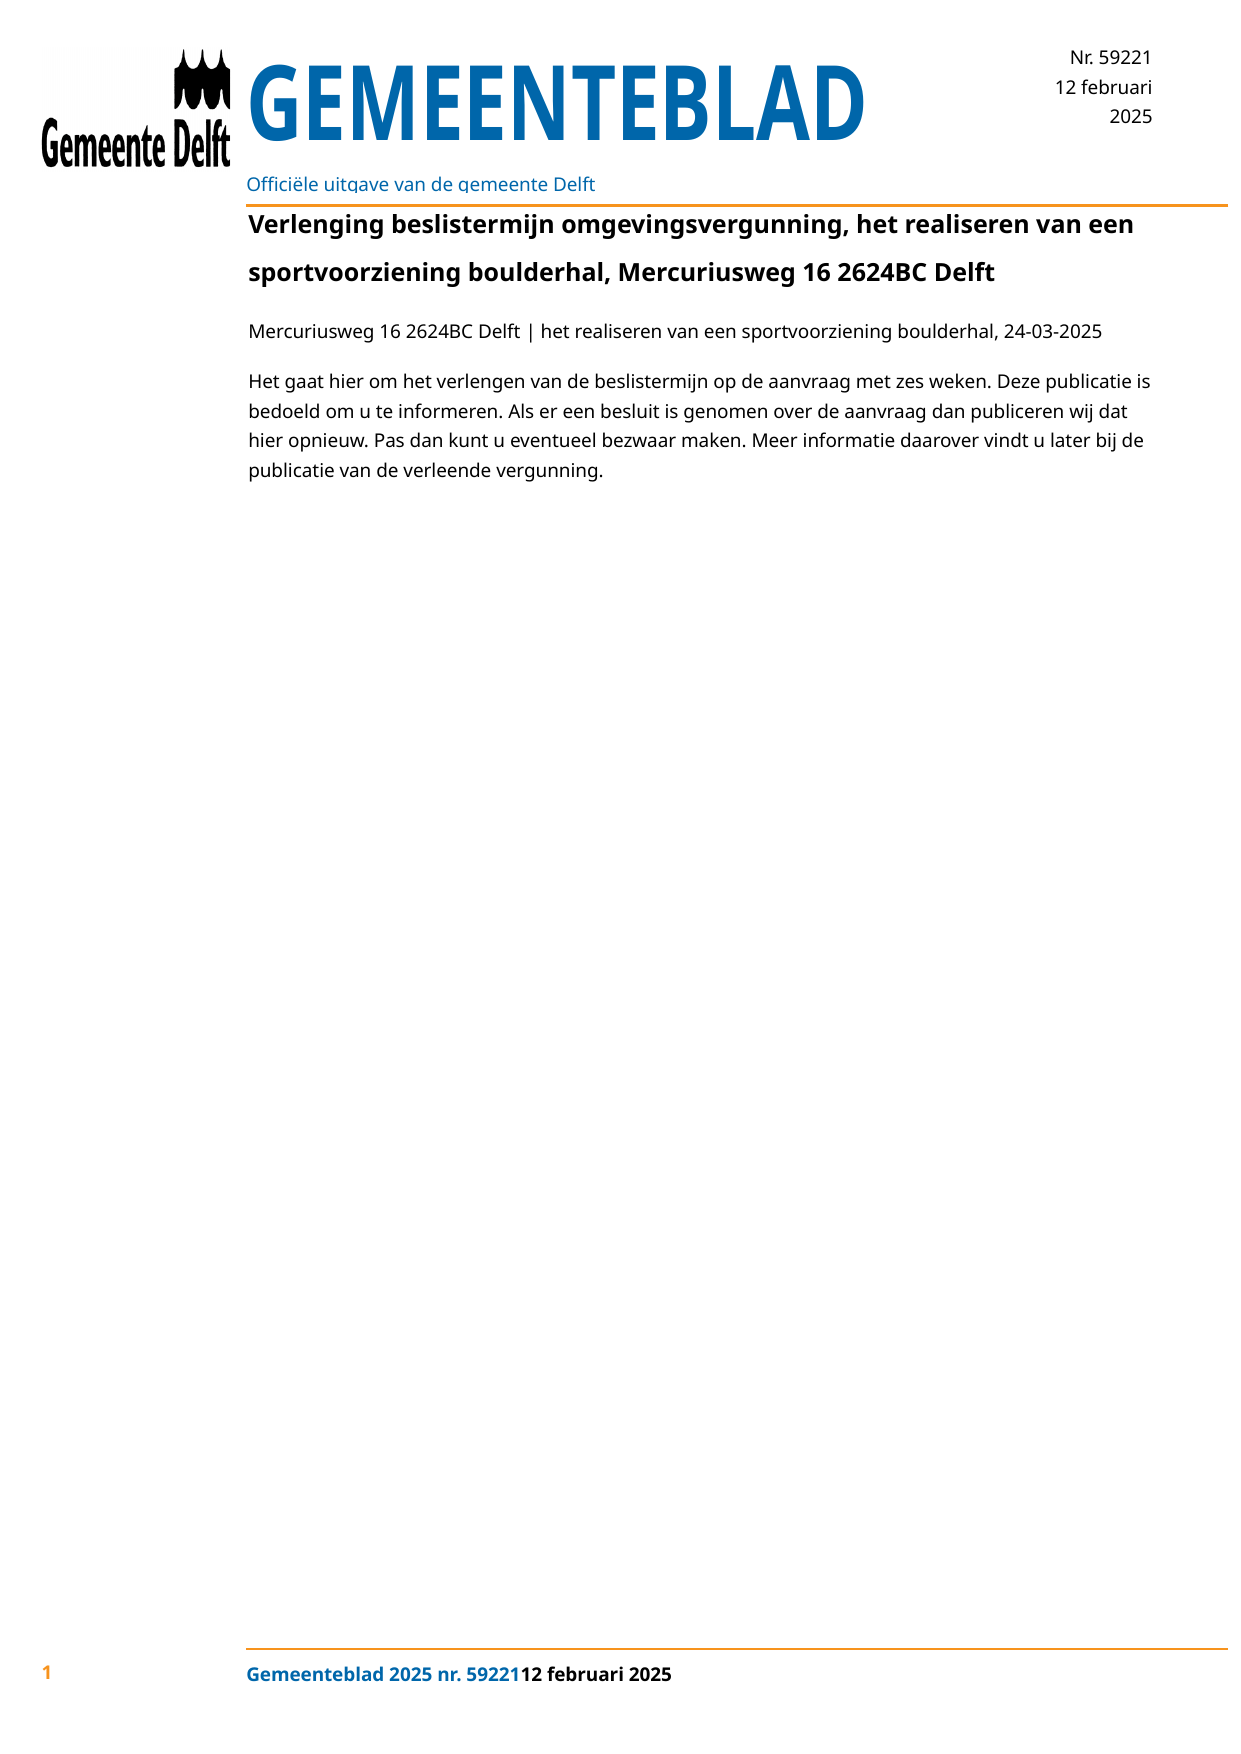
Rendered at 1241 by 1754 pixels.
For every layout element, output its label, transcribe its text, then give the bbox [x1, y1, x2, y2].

text Het gaat hier om het verlengen van de beslistermijn op de aanvraag met zes weken. Deze publicatie is bedoeld om u te informeren. Als er een besluit is genomen over de aanvraag dan publiceren wij dat hier opnieuw. Pas dan kunt u eventueel bezwaar maken. Meer informatie daarover vindt u later bij de publicatie van de verleende vergunning. [248, 368, 1152, 483]
picture [41, 47, 231, 172]
text Mercuriusweg 16 2624BC Delft | het realiseren van een sportvoorziening boulderhal, 24-03-2025 [248, 318, 1152, 344]
text Verlenging beslistermijn omgevingsvergunning, het realiseren van een sportvoorziening boulderhal, Mercuriusweg 16 2624BC Delft [248, 207, 1152, 288]
